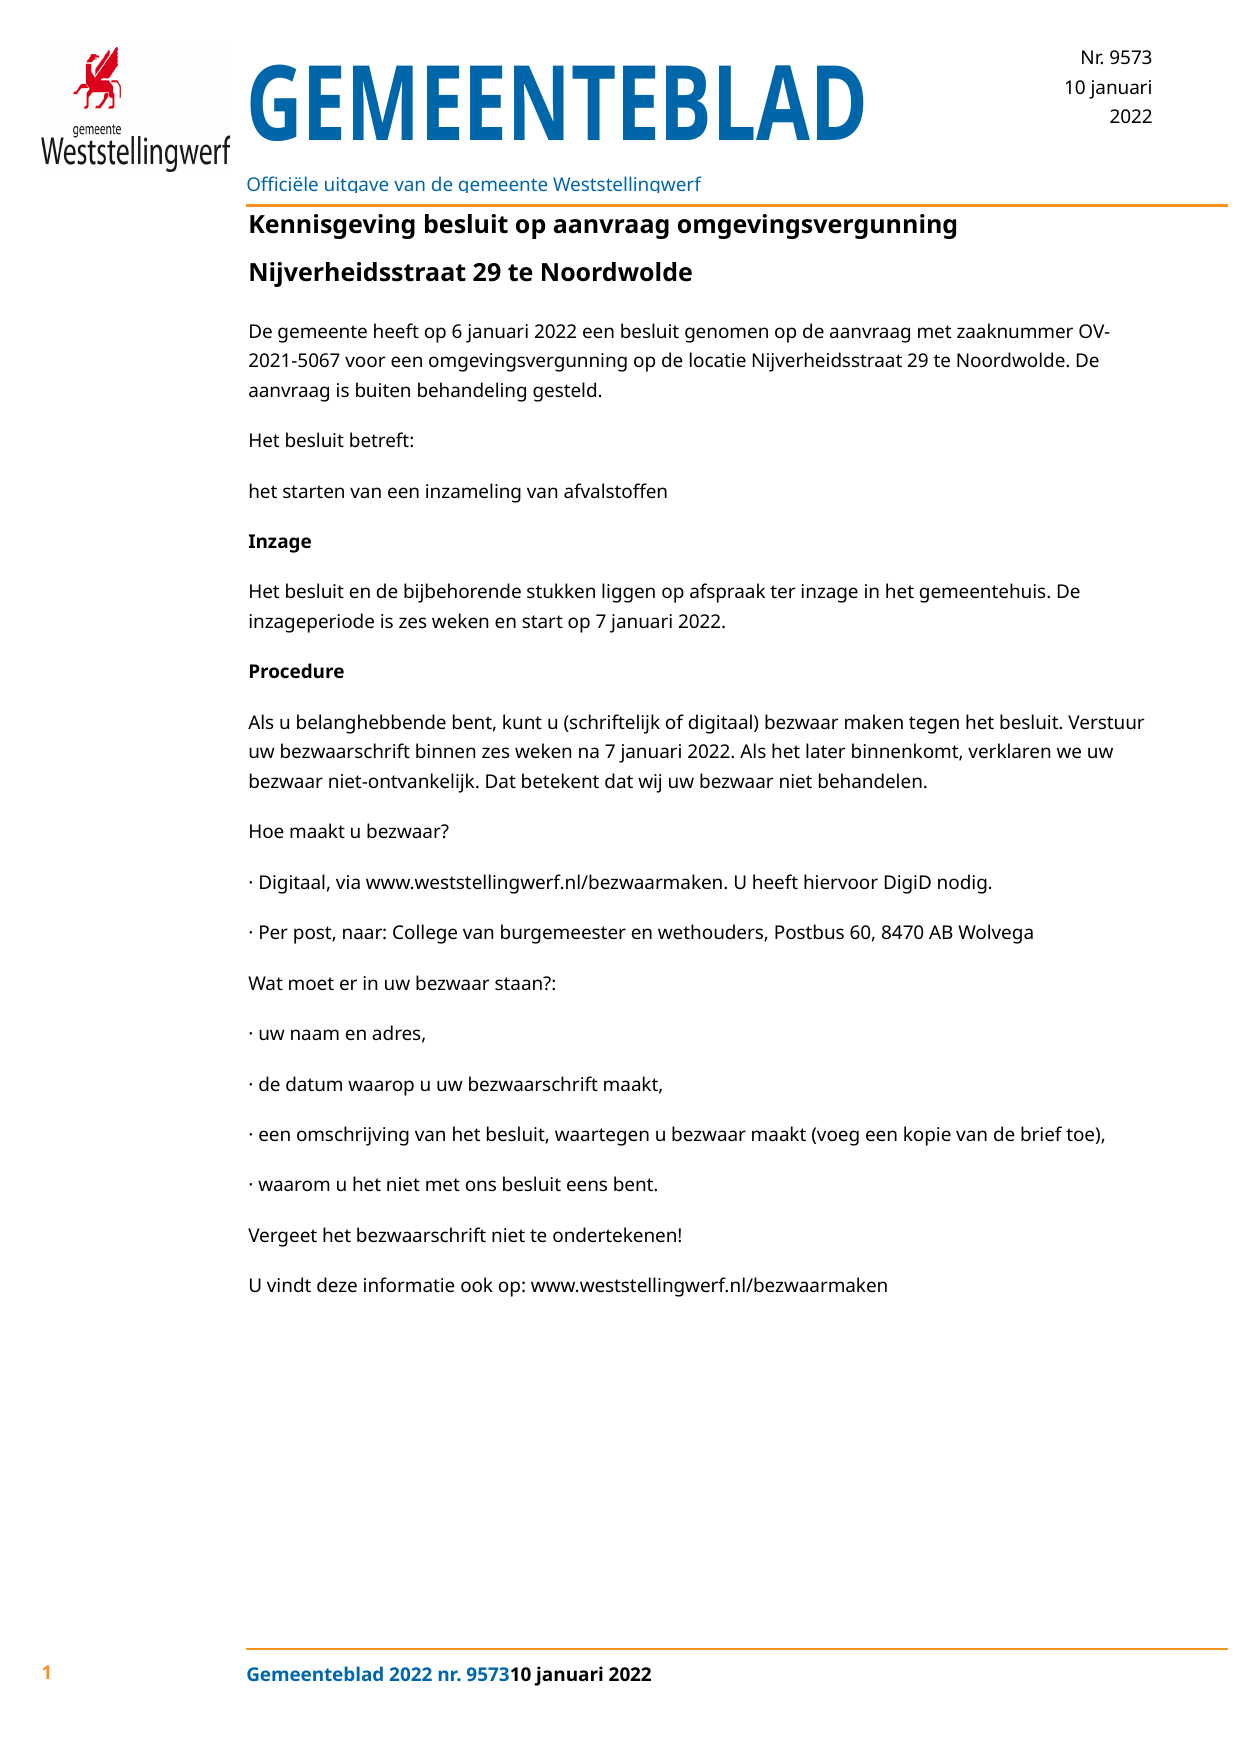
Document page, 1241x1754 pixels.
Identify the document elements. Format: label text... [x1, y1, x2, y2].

text · uw naam en adres, [248, 1020, 1152, 1046]
text · de datum waarop u uw bezwaarschrift maakt, [248, 1071, 1152, 1097]
text het starten van een inzameling van afvalstoffen [248, 478, 1152, 504]
text · Digitaal, via www.weststellingwerf.nl/bezwaarmaken. U heeft hiervoor DigiD nodig. [248, 869, 1152, 895]
text · een omschrijving van het besluit, waartegen u bezwaar maakt (voeg een kopie van de brief toe), [248, 1121, 1152, 1147]
text Vergeet het bezwaarschrift niet te ondertekenen! [248, 1222, 1152, 1248]
text Als u belanghebbende bent, kunt u (schriftelijk of digitaal) bezwaar maken tegen het besluit. Verstuur uw bezwaarschrift binnen zes weken na 7 januari 2022. Als het later binnenkomt, verklaren we uw bezwaar niet-ontvankelijk. Dat betekent dat wij uw bezwaar niet behandelen. [248, 709, 1152, 794]
text De gemeente heeft op 6 januari 2022 een besluit genomen op de aanvraag met zaaknummer OV-2021-5067 voor een omgevingsvergunning op de locatie Nijverheidsstraat 29 te Noordwolde. De aanvraag is buiten behandeling gesteld. [248, 318, 1152, 403]
text · Per post, naar: College van burgemeester en wethouders, Postbus 60, 8470 AB Wolvega [248, 919, 1152, 945]
text Inzage [248, 528, 1152, 554]
text Procedure [248, 659, 1152, 684]
text Hoe maakt u bezwaar? [248, 819, 1152, 844]
text · waarom u het niet met ons besluit eens bent. [248, 1172, 1152, 1197]
text Het besluit en de bijbehorende stukken liggen op afspraak ter inzage in het gemeentehuis. De inzageperiode is zes weken en start op 7 januari 2022. [248, 579, 1152, 634]
picture [41, 47, 231, 172]
text Kennisgeving besluit op aanvraag omgevingsvergunning Nijverheidsstraat 29 te Noordwolde [248, 207, 1152, 288]
text Wat moet er in uw bezwaar staan?: [248, 970, 1152, 996]
text U vindt deze informatie ook op: www.weststellingwerf.nl/bezwaarmaken [248, 1272, 1152, 1298]
text Het besluit betreft: [248, 427, 1152, 453]
